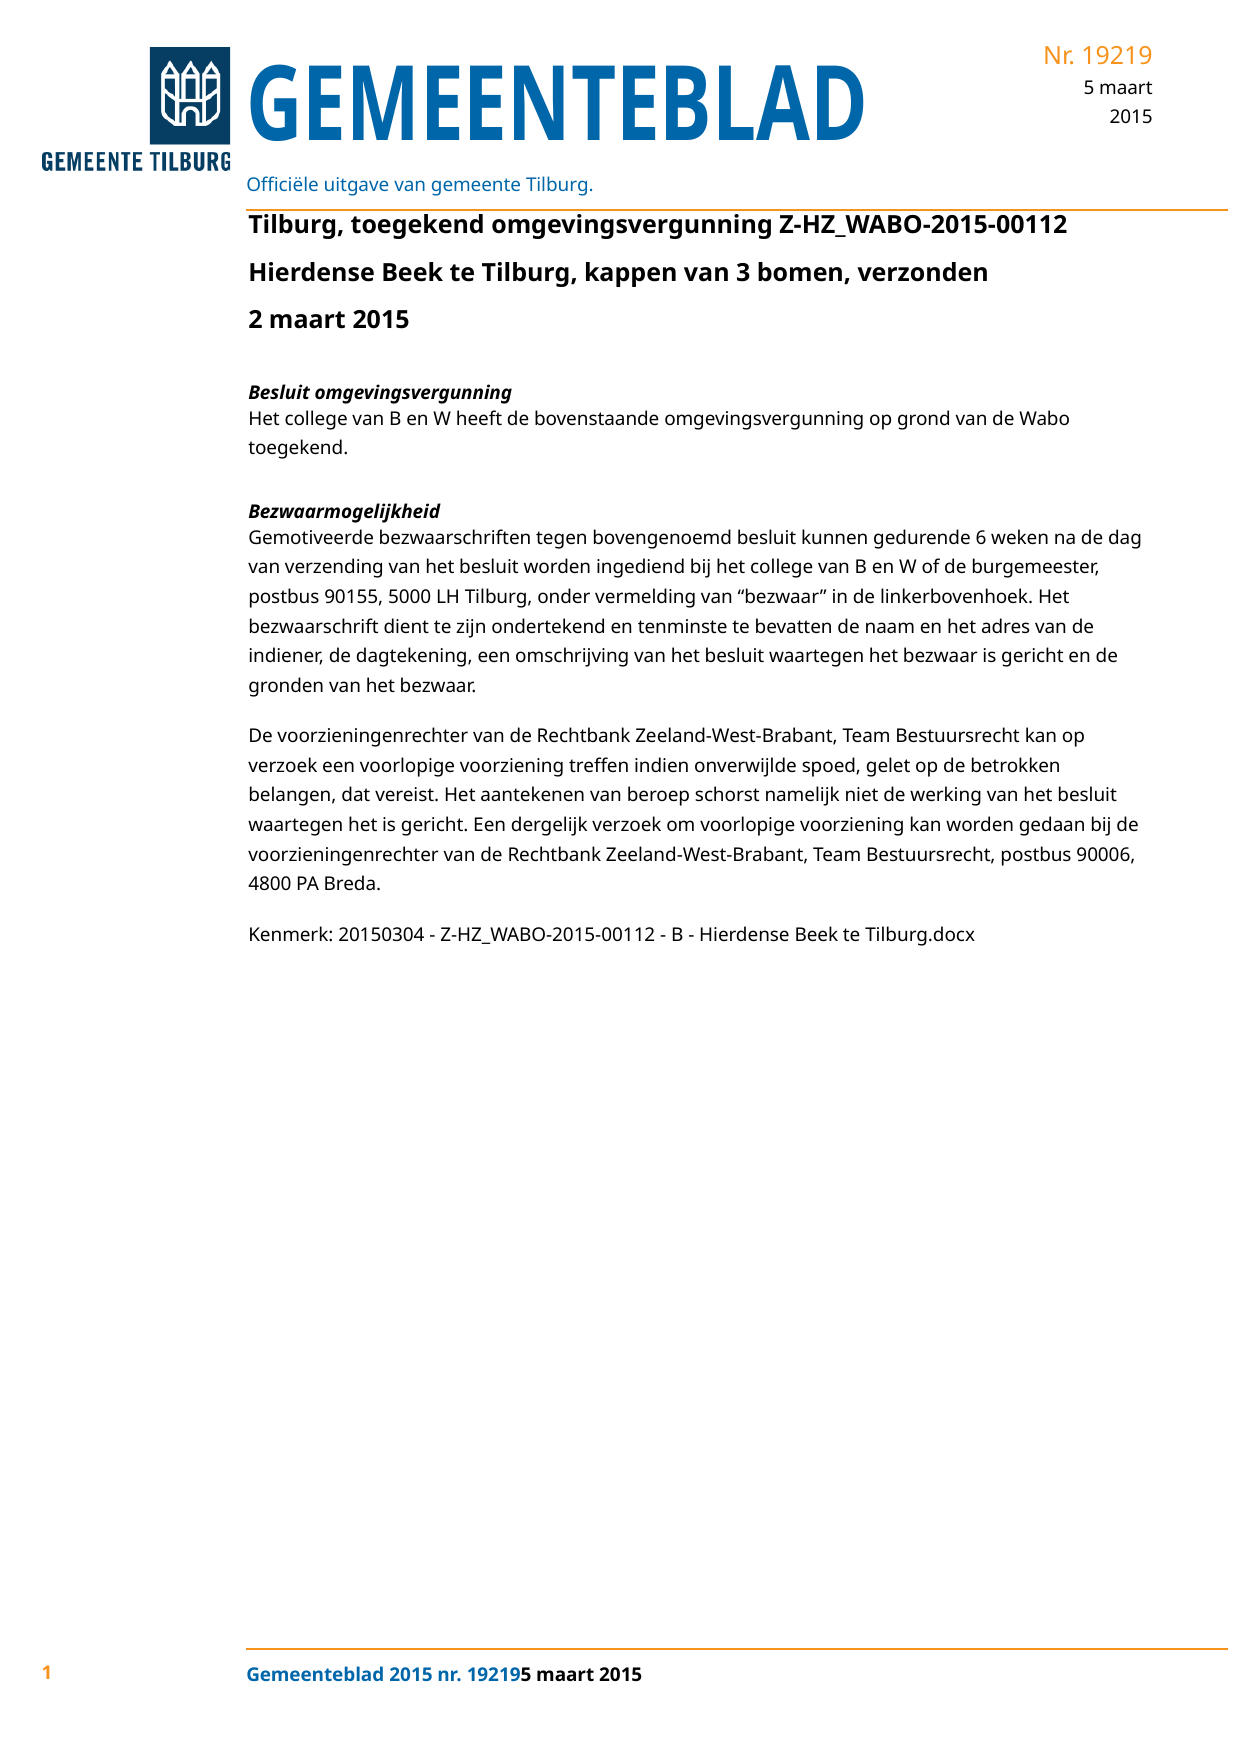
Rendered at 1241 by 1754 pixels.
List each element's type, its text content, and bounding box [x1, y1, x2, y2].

text De voorzieningenrechter van de Rechtbank Zeeland-West-Brabant, Team Bestuursrecht kan op verzoek een voorlopige voorziening treffen indien onverwijlde spoed, gelet op de betrokken belangen, dat vereist. Het aantekenen van beroep schorst namelijk niet de werking van het besluit waartegen het is gericht. Een dergelijk verzoek om voorlopige voorziening kan worden gedaan bij de voorzieningenrechter van de Rechtbank Zeeland-West-Brabant, Team Bestuursrecht, postbus 90006, 4800 PA Breda. [248, 722, 1152, 896]
text Besluit omgevingsvergunning [248, 379, 1152, 405]
text Bezwaarmogelijkheid [248, 498, 1152, 524]
text Tilburg, toegekend omgevingsvergunning Z-HZ_WABO-2015-00112 Hierdense Beek te Tilburg, kappen van 3 bomen, verzonden 2 maart 2015 [248, 211, 1152, 336]
text Kenmerk: 20150304 - Z-HZ_WABO-2015-00112 - B - Hierdense Beek te Tilburg.docx [248, 921, 1152, 946]
text Het college van B en W heeft de bovenstaande omgevingsvergunning op grond van de Wabo toegekend. [248, 405, 1152, 460]
picture [41, 47, 231, 172]
text Gemotiveerde bezwaarschriften tegen bovengenoemd besluit kunnen gedurende 6 weken na de dag van verzending van het besluit worden ingediend bij het college van B en W of de burgemeester, postbus 90155, 5000 LH Tilburg, onder vermelding van “bezwaar” in de linkerbovenhoek. Het bezwaarschrift dient te zijn ondertekend en tenminste te bevatten de naam en het adres van de indiener, de dagtekening, een omschrijving van het besluit waartegen het bezwaar is gericht en de gronden van het bezwaar. [248, 524, 1152, 698]
